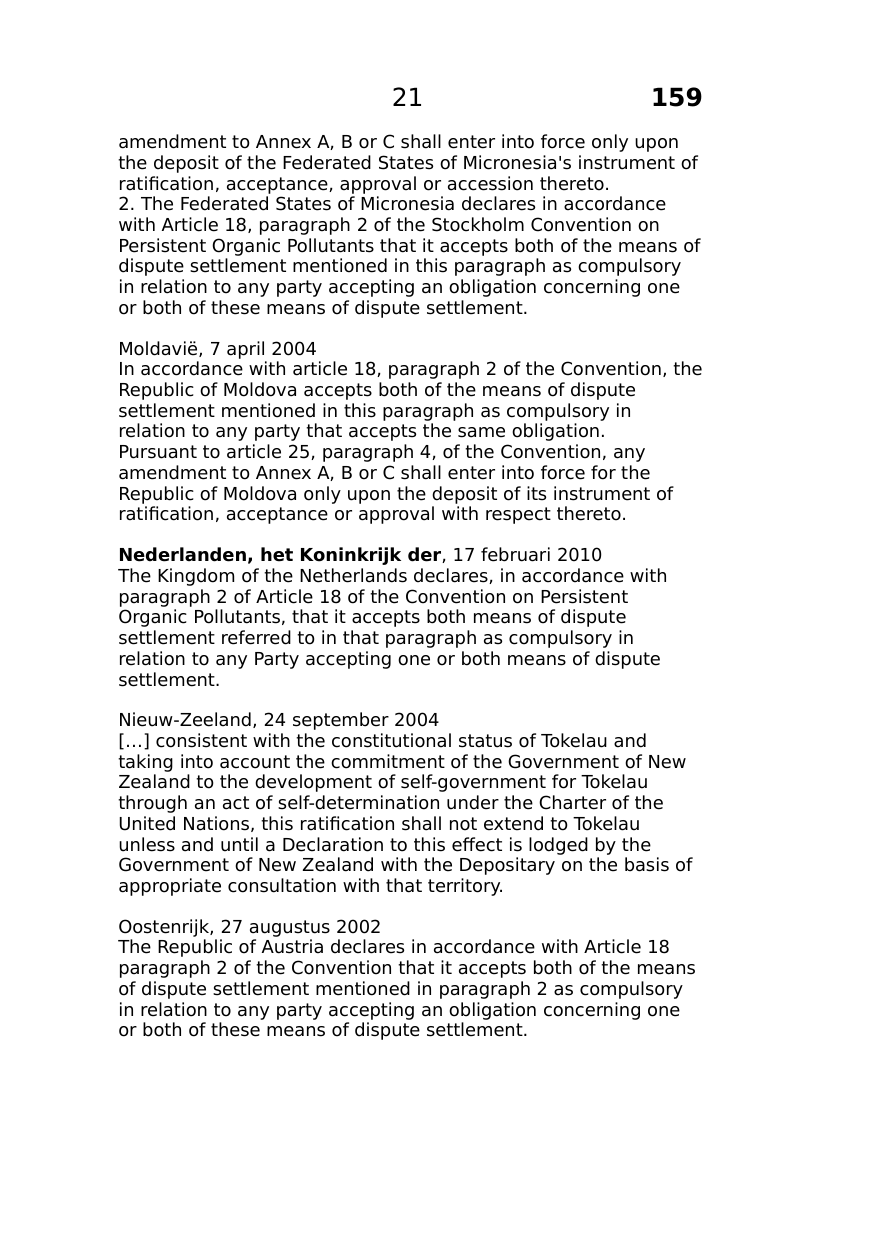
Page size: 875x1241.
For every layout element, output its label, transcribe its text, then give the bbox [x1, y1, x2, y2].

text Nederlanden, het Koninkrijk der, 17 februari 2010 [118, 545, 703, 566]
text amendment to Annex A, B or C shall enter into force only upon the deposit of the Federated States of Micronesia's instrument of ratification, acceptance, approval or accession thereto. [118, 132, 703, 194]
text The Kingdom of the Netherlands declares, in accordance with paragraph 2 of Article 18 of the Convention on Persistent Organic Pollutants, that it accepts both means of dispute settlement referred to in that paragraph as compulsory in relation to any Party accepting one or both means of dispute settlement. [118, 566, 703, 690]
text 2. The Federated States of Micronesia declares in accordance with Article 18, paragraph 2 of the Stockholm Convention on Persistent Organic Pollutants that it accepts both of the means of dispute settlement mentioned in this paragraph as compulsory in relation to any party accepting an obligation concerning one or both of these means of dispute settlement. [118, 194, 703, 318]
text Pursuant to article 25, paragraph 4, of the Convention, any amendment to Annex A, B or C shall enter into force for the Republic of Moldova only upon the deposit of its instrument of ratification, acceptance or approval with respect thereto. [118, 442, 703, 525]
text Oostenrijk, 27 augustus 2002 [118, 917, 703, 937]
text Nieuw-Zeeland, 24 september 2004 [118, 710, 703, 731]
text Moldavië, 7 april 2004 [118, 338, 703, 359]
text In accordance with article 18, paragraph 2 of the Convention, the Republic of Moldova accepts both of the means of dispute settlement mentioned in this paragraph as compulsory in relation to any party that accepts the same obligation. [118, 359, 703, 442]
text The Republic of Austria declares in accordance with Article 18 paragraph 2 of the Convention that it accepts both of the means of dispute settlement mentioned in paragraph 2 as compulsory in relation to any party accepting an obligation concerning one or both of these means of dispute settlement. [118, 937, 703, 1041]
text […] consistent with the constitutional status of Tokelau and taking into account the commitment of the Government of New Zealand to the development of self-government for Tokelau through an act of self-determination under the Charter of the United Nations, this ratification shall not extend to Tokelau unless and until a Declaration to this effect is lodged by the Government of New Zealand with the Depositary on the basis of appropriate consultation with that territory. [118, 731, 703, 897]
